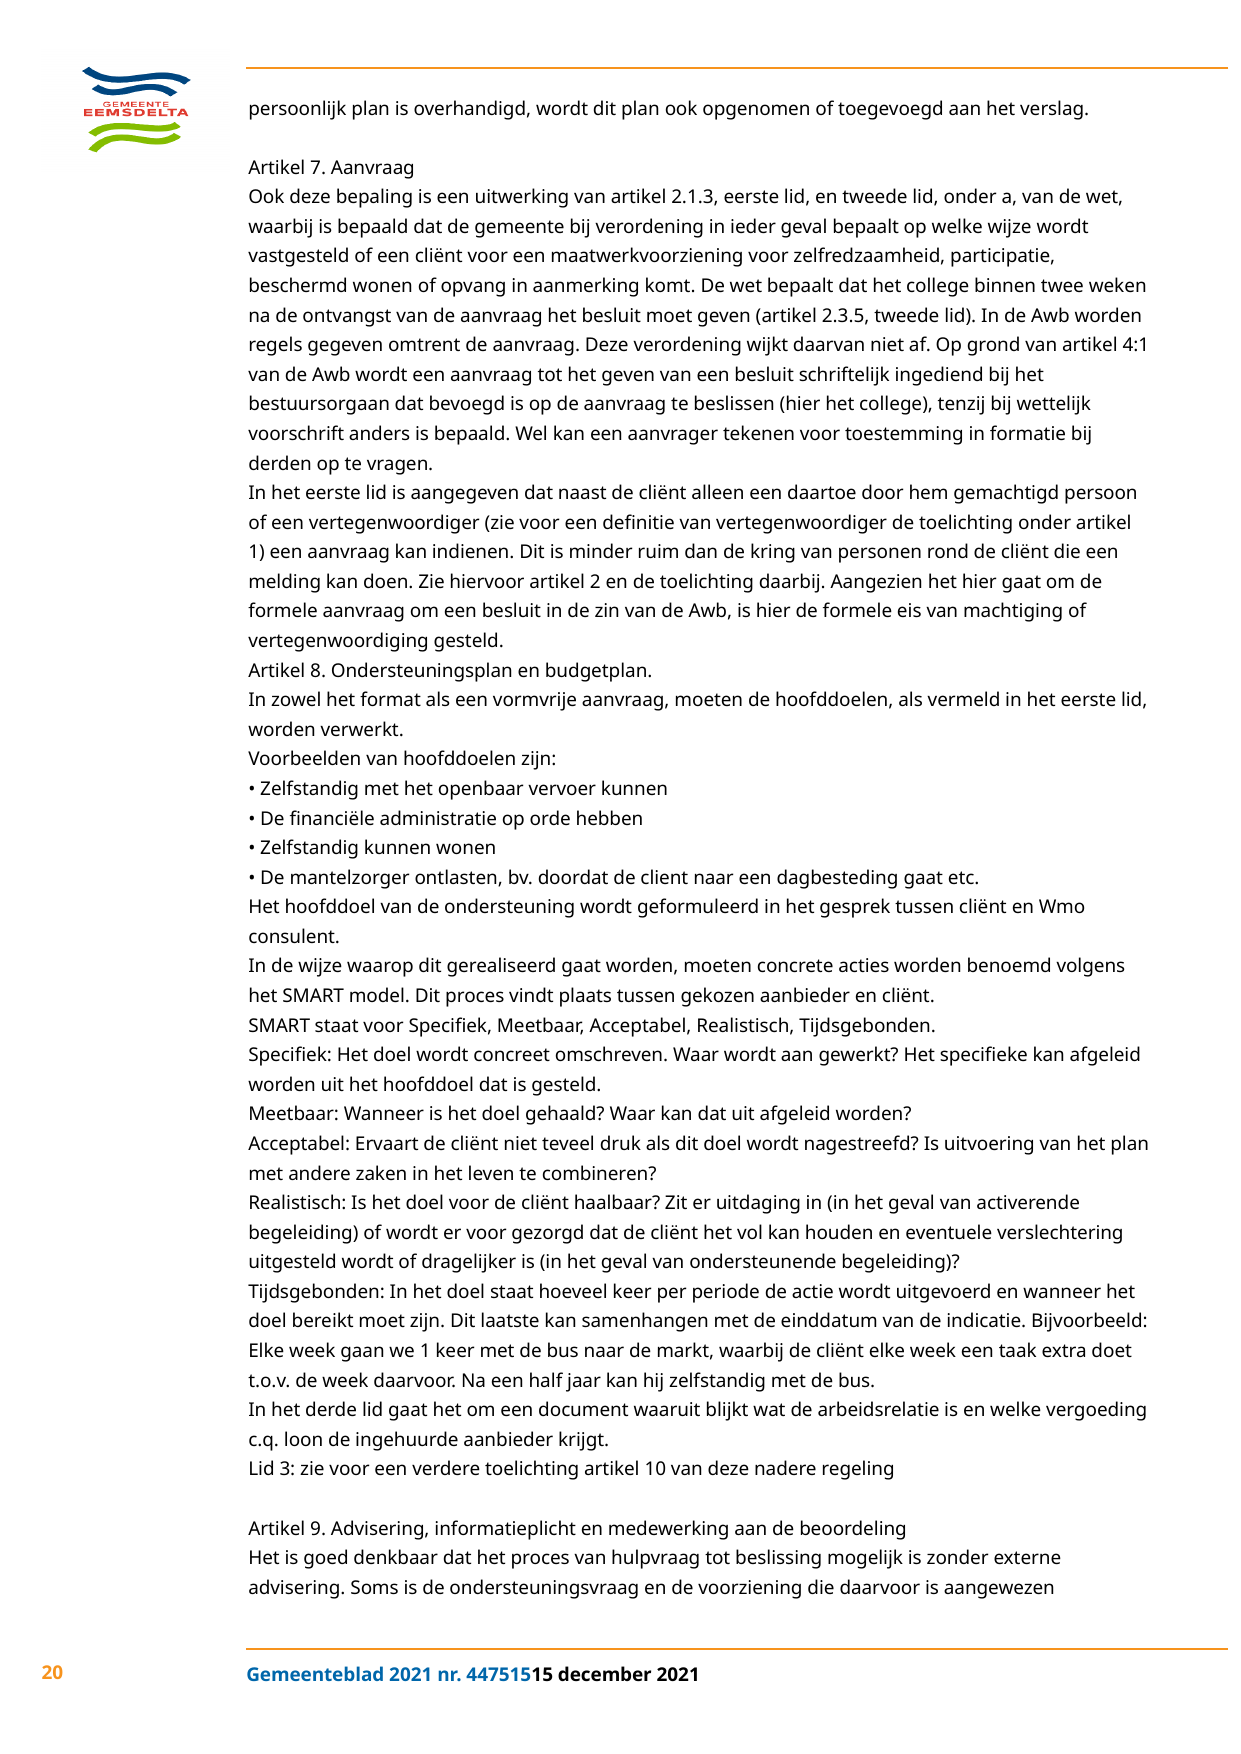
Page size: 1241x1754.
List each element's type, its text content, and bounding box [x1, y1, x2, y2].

text Tijdsgebonden: In het doel staat hoeveel keer per periode de actie wordt uitgevoerd en wanneer het doel bereikt moet zijn. Dit laatste kan samenhangen met de einddatum van de indicatie. Bijvoorbeeld: [248, 1278, 1152, 1333]
text Het is goed denkbaar dat het proces van hulpvraag tot beslissing mogelijk is zonder externe advisering. Soms is de ondersteuningsvraag en de voorziening die daarvoor is aangewezen [248, 1544, 1152, 1600]
text SMART staat voor Specifiek, Meetbaar, Acceptabel, Realistisch, Tijdsgebonden. [248, 1012, 1152, 1038]
text In zowel het format als een vormvrije aanvraag, moeten de hoofddoelen, als vermeld in het eerste lid, worden verwerkt. [248, 686, 1152, 742]
text Artikel 9. Advisering, informatieplicht en medewerking aan de beoordeling [248, 1515, 1152, 1541]
text In het eerste lid is aangegeven dat naast de cliënt alleen een daartoe door hem gemachtigd persoon of een vertegenwoordiger (zie voor een definitie van vertegenwoordiger de toelichting onder artikel 1) een aanvraag kan indienen. Dit is minder ruim dan de kring van personen rond de cliënt die een melding kan doen. Zie hiervoor artikel 2 en de toelichting daarbij. Aangezien het hier gaat om de formele aanvraag om een besluit in de zin van de Awb, is hier de formele eis van machtiging of vertegenwoordiging gesteld. [248, 479, 1152, 653]
text • Zelfstandig met het openbaar vervoer kunnen [248, 775, 1152, 801]
text Het hoofddoel van de ondersteuning wordt geformuleerd in het gesprek tussen cliënt en Wmo consulent. [248, 893, 1152, 949]
text Meetbaar: Wanneer is het doel gehaald? Waar kan dat uit afgeleid worden? [248, 1101, 1152, 1126]
text • Zelfstandig kunnen wonen [248, 834, 1152, 860]
text Voorbeelden van hoofddoelen zijn: [248, 746, 1152, 771]
text Ook deze bepaling is een uitwerking van artikel 2.1.3, eerste lid, en tweede lid, onder a, van de wet, waarbij is bepaald dat de gemeente bij verordening in ieder geval bepaalt op welke wijze wordt vastgesteld of een cliënt voor een maatwerkvoorziening voor zelfredzaamheid, participatie, beschermd wonen of opvang in aanmerking komt. De wet bepaalt dat het college binnen twee weken na de ontvangst van de aanvraag het besluit moet geven (artikel 2.3.5, tweede lid). In de Awb worden regels gegeven omtrent de aanvraag. Deze verordening wijkt daarvan niet af. Op grond van artikel 4:1 van de Awb wordt een aanvraag tot het geven van een besluit schriftelijk ingediend bij het bestuursorgaan dat bevoegd is op de aanvraag te beslissen (hier het college), tenzij bij wettelijk voorschrift anders is bepaald. Wel kan een aanvrager tekenen voor toestemming in formatie bij derden op te vragen. [248, 183, 1152, 476]
text Specifiek: Het doel wordt concreet omschreven. Waar wordt aan gewerkt? Het specifieke kan afgeleid worden uit het hoofddoel dat is gesteld. [248, 1041, 1152, 1097]
text Artikel 8. Ondersteuningsplan en budgetplan. [248, 657, 1152, 683]
text Acceptabel: Ervaart de cliënt niet teveel druk als dit doel wordt nagestreefd? Is uitvoering van het plan met andere zaken in het leven te combineren? [248, 1130, 1152, 1186]
text Artikel 7. Aanvraag [248, 154, 1152, 180]
text Realistisch: Is het doel voor de cliënt haalbaar? Zit er uitdaging in (in het geval van activerende begeleiding) of wordt er voor gezorgd dat de cliënt het vol kan houden en eventuele verslechtering uitgesteld wordt of dragelijker is (in het geval van ondersteunende begeleiding)? [248, 1189, 1152, 1274]
text • De financiële administratie op orde hebben [248, 805, 1152, 831]
text • De mantelzorger ontlasten, bv. doordat de client naar een dagbesteding gaat etc. [248, 864, 1152, 890]
picture [41, 47, 231, 172]
text persoonlijk plan is overhandigd, wordt dit plan ook opgenomen of toegevoegd aan het verslag. [248, 95, 1152, 121]
text In het derde lid gaat het om een document waaruit blijkt wat de arbeidsrelatie is en welke vergoeding c.q. loon de ingehuurde aanbieder krijgt. [248, 1396, 1152, 1452]
text Elke week gaan we 1 keer met de bus naar de markt, waarbij de cliënt elke week een taak extra doet t.o.v. de week daarvoor. Na een half jaar kan hij zelfstandig met de bus. [248, 1337, 1152, 1393]
text Lid 3: zie voor een verdere toelichting artikel 10 van deze nadere regeling [248, 1456, 1152, 1481]
text In de wijze waarop dit gerealiseerd gaat worden, moeten concrete acties worden benoemd volgens het SMART model. Dit proces vindt plaats tussen gekozen aanbieder en cliënt. [248, 953, 1152, 1008]
